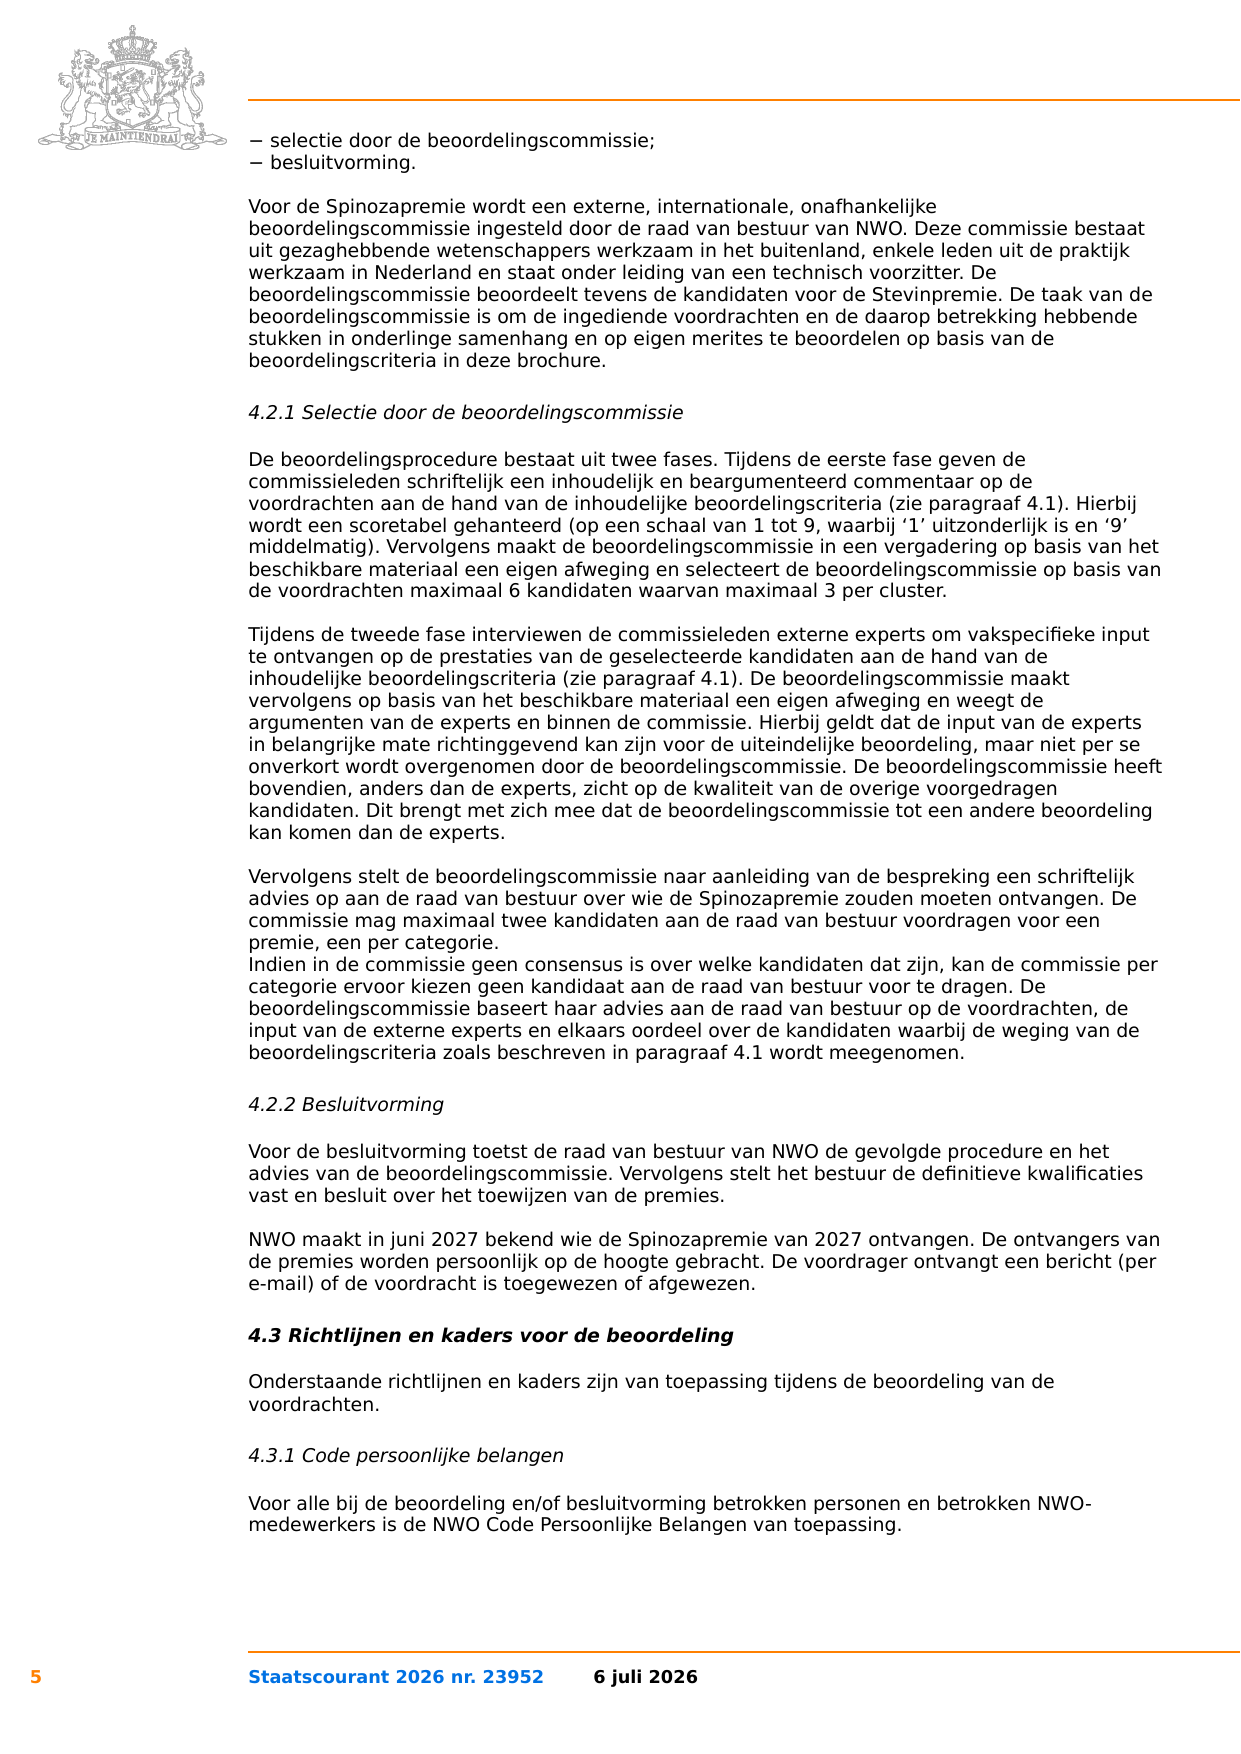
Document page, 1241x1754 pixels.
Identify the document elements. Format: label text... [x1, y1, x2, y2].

subtitle 4.3.1 Code persoonlijke belangen [248, 1445, 1163, 1467]
text − selectie door de beoordelingscommissie; [248, 130, 1163, 152]
text Vervolgens stelt de beoordelingscommissie naar aanleiding van de bespreking een schriftelijk advies op aan de raad van bestuur over wie de Spinozapremie zouden moeten ontvangen. De commissie mag maximaal twee kandidaten aan de raad van bestuur voordragen voor een premie, een per categorie. [248, 866, 1163, 954]
text Indien in de commissie geen consensus is over welke kandidaten dat zijn, kan de commissie per categorie ervoor kiezen geen kandidaat aan de raad van bestuur voor te dragen. De beoordelingscommissie baseert haar advies aan de raad van bestuur op de voordrachten, de input van de externe experts en elkaars oordeel over de kandidaten waarbij de weging van de beoordelingscriteria zoals beschreven in paragraaf 4.1 wordt meegenomen. [248, 954, 1163, 1064]
text Voor de Spinozapremie wordt een externe, internationale, onafhankelijke beoordelingscommissie ingesteld door de raad van bestuur van NWO. Deze commissie bestaat uit gezaghebbende wetenschappers werkzaam in het buitenland, enkele leden uit de praktijk werkzaam in Nederland en staat onder leiding van een technisch voorzitter. De beoordelingscommissie beoordeelt tevens de kandidaten voor de Stevinpremie. De taak van de beoordelingscommissie is om de ingediende voordrachten en de daarop betrekking hebbende stukken in onderlinge samenhang en op eigen merites te beoordelen op basis van de beoordelingscriteria in deze brochure. [248, 196, 1163, 372]
text NWO maakt in juni 2027 bekend wie de Spinozapremie van 2027 ontvangen. De ontvangers van de premies worden persoonlijk op de hoogte gebracht. De voordrager ontvangt een bericht (per e-mail) of de voordracht is toegewezen of afgewezen. [248, 1228, 1163, 1294]
text De beoordelingsprocedure bestaat uit twee fases. Tijdens de eerste fase geven de commissieleden schriftelijk een inhoudelijk en beargumenteerd commentaar op de voordrachten aan de hand van de inhoudelijke beoordelingscriteria (zie paragraaf 4.1). Hierbij wordt een scoretabel gehanteerd (op een schaal van 1 tot 9, waarbij ‘1’ uitzonderlijk is en ‘9’ middelmatig). Vervolgens maakt de beoordelingscommissie in een vergadering op basis van het beschikbare materiaal een eigen afweging en selecteert de beoordelingscommissie op basis van de voordrachten maximaal 6 kandidaten waarvan maximaal 3 per cluster. [248, 448, 1163, 602]
subtitle 4.2.2 Besluitvorming [248, 1094, 1163, 1116]
text Voor de besluitvorming toetst de raad van bestuur van NWO de gevolgde procedure en het advies van de beoordelingscommissie. Vervolgens stelt het bestuur de definitieve kwalificaties vast en besluit over het toewijzen van de premies. [248, 1141, 1163, 1207]
subtitle 4.3 Richtlijnen en kaders voor de beoordeling [248, 1324, 1163, 1346]
text Tijdens de tweede fase interviewen de commissieleden externe experts om vakspecifieke input te ontvangen op de prestaties van de geselecteerde kandidaten aan de hand van de inhoudelijke beoordelingscriteria (zie paragraaf 4.1). De beoordelingscommissie maakt vervolgens op basis van het beschikbare materiaal een eigen afweging en weegt de argumenten van de experts en binnen de commissie. Hierbij geldt dat de input van de experts in belangrijke mate richtinggevend kan zijn voor de uiteindelijke beoordeling, maar niet per se onverkort wordt overgenomen door de beoordelingscommissie. De beoordelingscommissie heeft bovendien, anders dan de experts, zicht op de kwaliteit van de overige voorgedragen kandidaten. Dit brengt met zich mee dat de beoordelingscommissie tot een andere beoordeling kan komen dan de experts. [248, 624, 1163, 844]
subtitle 4.2.1 Selectie door de beoordelingscommissie [248, 402, 1163, 423]
picture [38, 25, 227, 150]
text − besluitvorming. [248, 152, 1163, 174]
text Voor alle bij de beoordeling en/of besluitvorming betrokken personen en betrokken NWO-medewerkers is de NWO Code Persoonlijke Belangen van toepassing. [248, 1492, 1163, 1536]
text Onderstaande richtlijnen en kaders zijn van toepassing tijdens de beoordeling van de voordrachten. [248, 1371, 1163, 1415]
